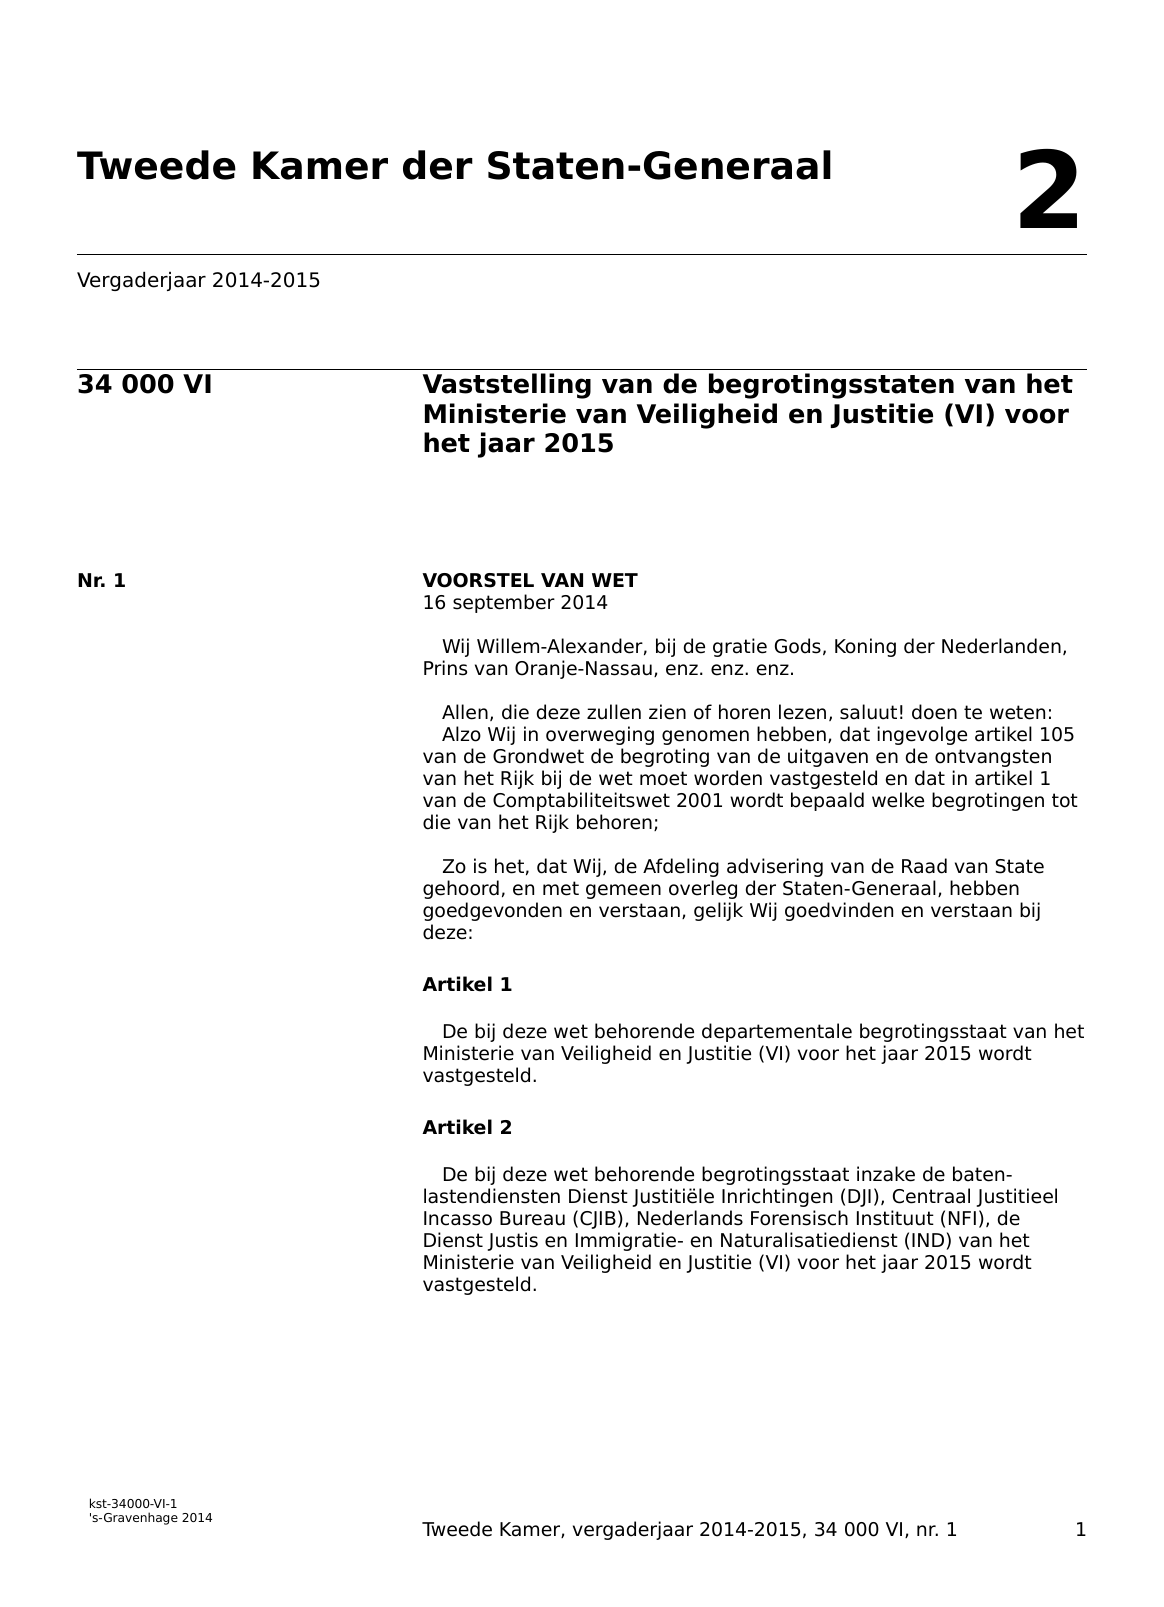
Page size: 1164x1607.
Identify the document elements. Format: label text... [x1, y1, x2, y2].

subtitle Nr. 1 VOORSTEL VAN WET [77, 570, 1087, 592]
subtitle Artikel 2 [422, 1117, 1087, 1139]
text Zo is het, dat Wij, de Afdeling advisering van de Raad van State gehoord, en met gemeen overleg der Staten-Generaal, hebben goedgevonden en verstaan, gelijk Wij goedvinden en verstaan bij deze: [422, 856, 1087, 944]
text 16 september 2014 [422, 592, 1087, 614]
text De bij deze wet behorende departementale begrotingsstaat van het Ministerie van Veiligheid en Justitie (VI) voor het jaar 2015 wordt vastgesteld. [422, 1021, 1087, 1087]
text Wij Willem-Alexander, bij de gratie Gods, Koning der Nederlanden, Prins van Oranje-Nassau, enz. enz. enz. [422, 636, 1087, 680]
subtitle 34 000 VI Vaststelling van de begrotingsstaten van het Ministerie van Veiligheid en Justitie (VI) voor het jaar 2015 [77, 370, 1087, 459]
text kst-34000-VI-1 [88, 1497, 323, 1511]
table_cell Vergaderjaar 2014-2015 [77, 255, 1087, 369]
text Alzo Wij in overweging genomen hebben, dat ingevolge artikel 105 van de Grondwet de begroting van de uitgaven en de ontvangsten van het Rijk bij de wet moet worden vastgesteld en dat in artikel 1 van de Comptabiliteitswet 2001 wordt bepaald welke begrotingen tot die van het Rijk behoren; [422, 724, 1087, 834]
table_header 2 [886, 130, 1087, 254]
subtitle Artikel 1 [422, 974, 1087, 996]
table_header Tweede Kamer der Staten-Generaal [77, 130, 886, 254]
text Allen, die deze zullen zien of horen lezen, saluut! doen te weten: [422, 702, 1087, 724]
text De bij deze wet behorende begrotingsstaat inzake de baten-lastendiensten Dienst Justitiële Inrichtingen (DJI), Centraal Justitieel Incasso Bureau (CJIB), Nederlands Forensisch Instituut (NFI), de Dienst Justis en Immigratie- en Naturalisatiedienst (IND) van het Ministerie van Veiligheid en Justitie (VI) voor het jaar 2015 wordt vastgesteld. [422, 1164, 1087, 1296]
text 's-Gravenhage 2014 [88, 1511, 323, 1525]
